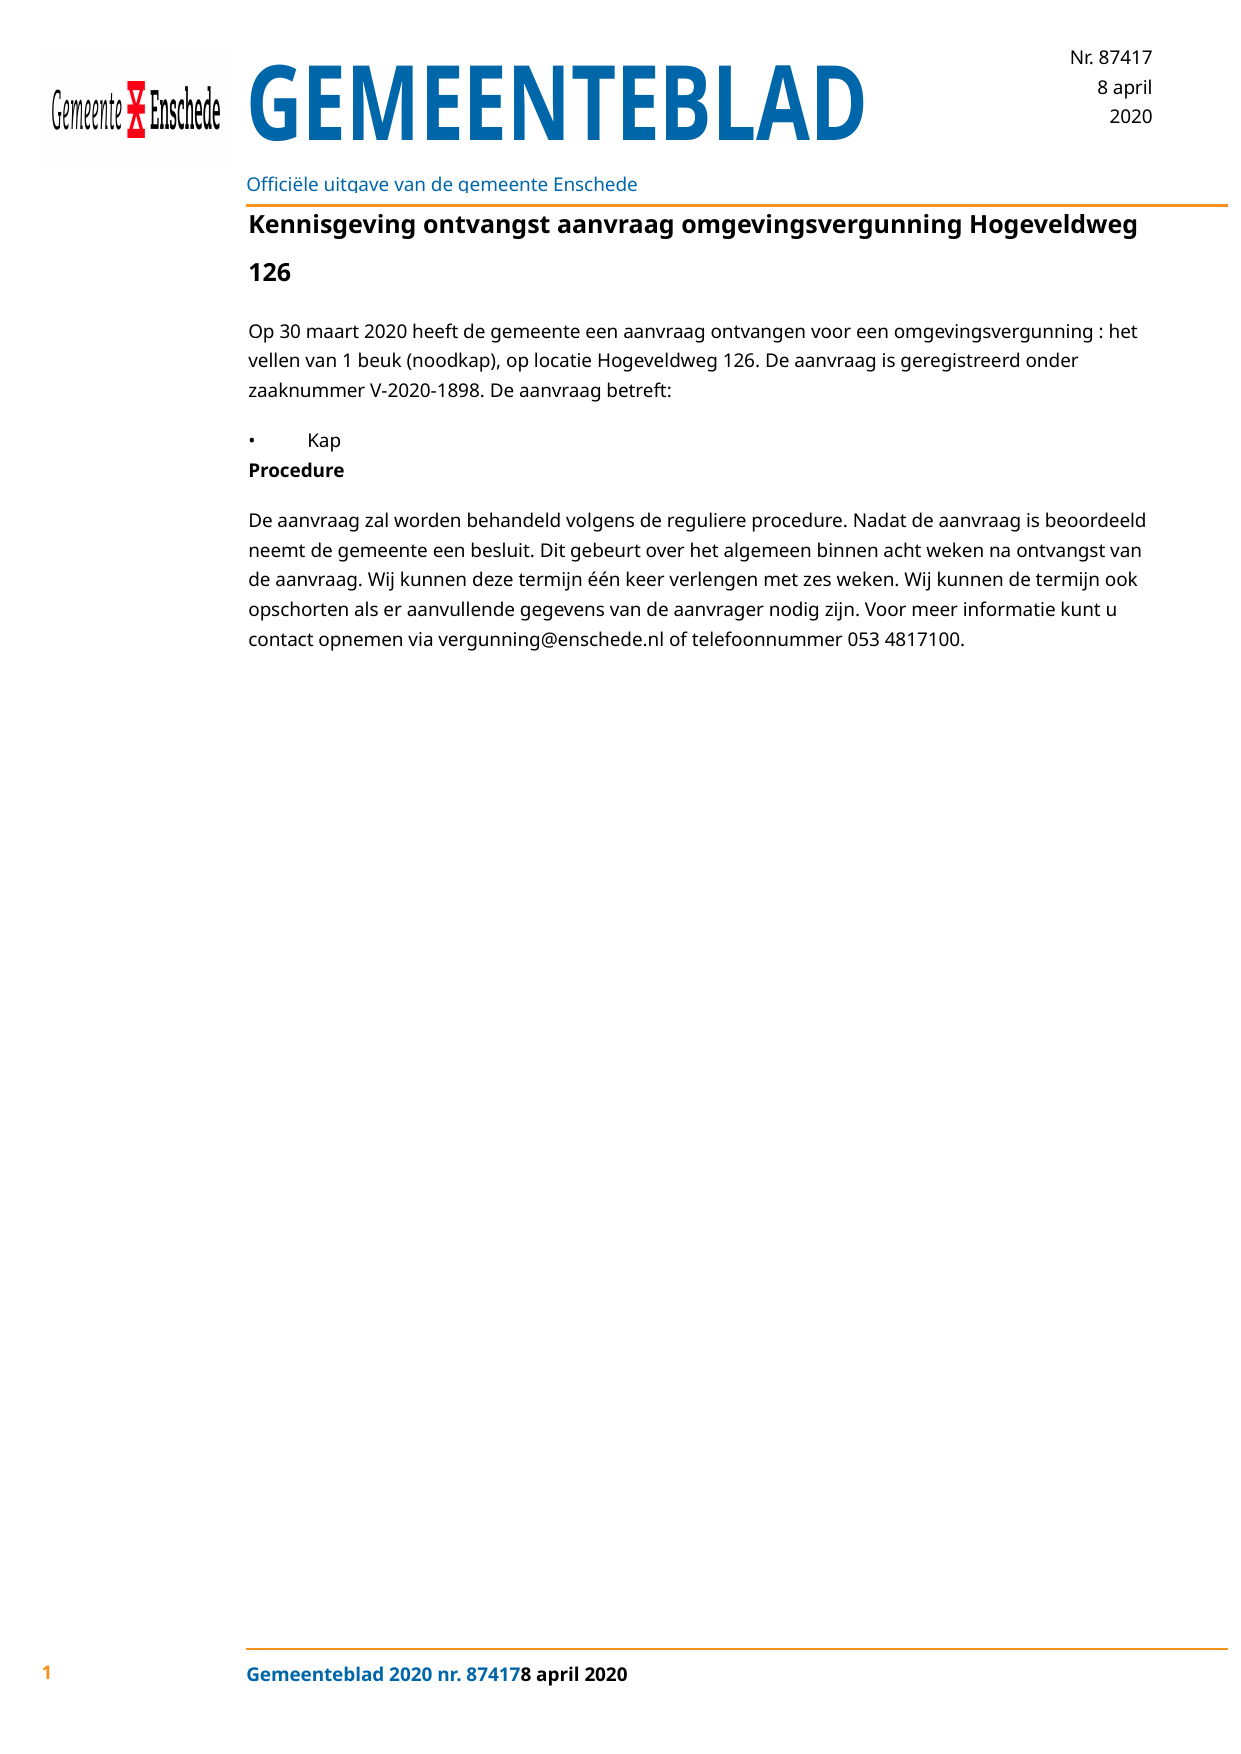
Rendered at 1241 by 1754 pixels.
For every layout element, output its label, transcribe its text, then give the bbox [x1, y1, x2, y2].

list Kap [248, 427, 1152, 453]
picture [41, 47, 231, 172]
text Procedure [248, 457, 1152, 483]
text De aanvraag zal worden behandeld volgens de reguliere procedure. Nadat de aanvraag is beoordeeld neemt de gemeente een besluit. Dit gebeurt over het algemeen binnen acht weken na ontvangst van de aanvraag. Wij kunnen deze termijn één keer verlengen met zes weken. Wij kunnen de termijn ook opschorten als er aanvullende gegevens van de aanvrager nodig zijn. Voor meer informatie kunt u contact opnemen via vergunning@enschede.nl of telefoonnummer 053 4817100. [248, 507, 1152, 652]
text Op 30 maart 2020 heeft de gemeente een aanvraag ontvangen voor een omgevingsvergunning : het vellen van 1 beuk (noodkap), op locatie Hogeveldweg 126. De aanvraag is geregistreerd onder zaaknummer V-2020-1898. De aanvraag betreft: [248, 318, 1152, 403]
text Kennisgeving ontvangst aanvraag omgevingsvergunning Hogeveldweg 126 [248, 207, 1152, 288]
